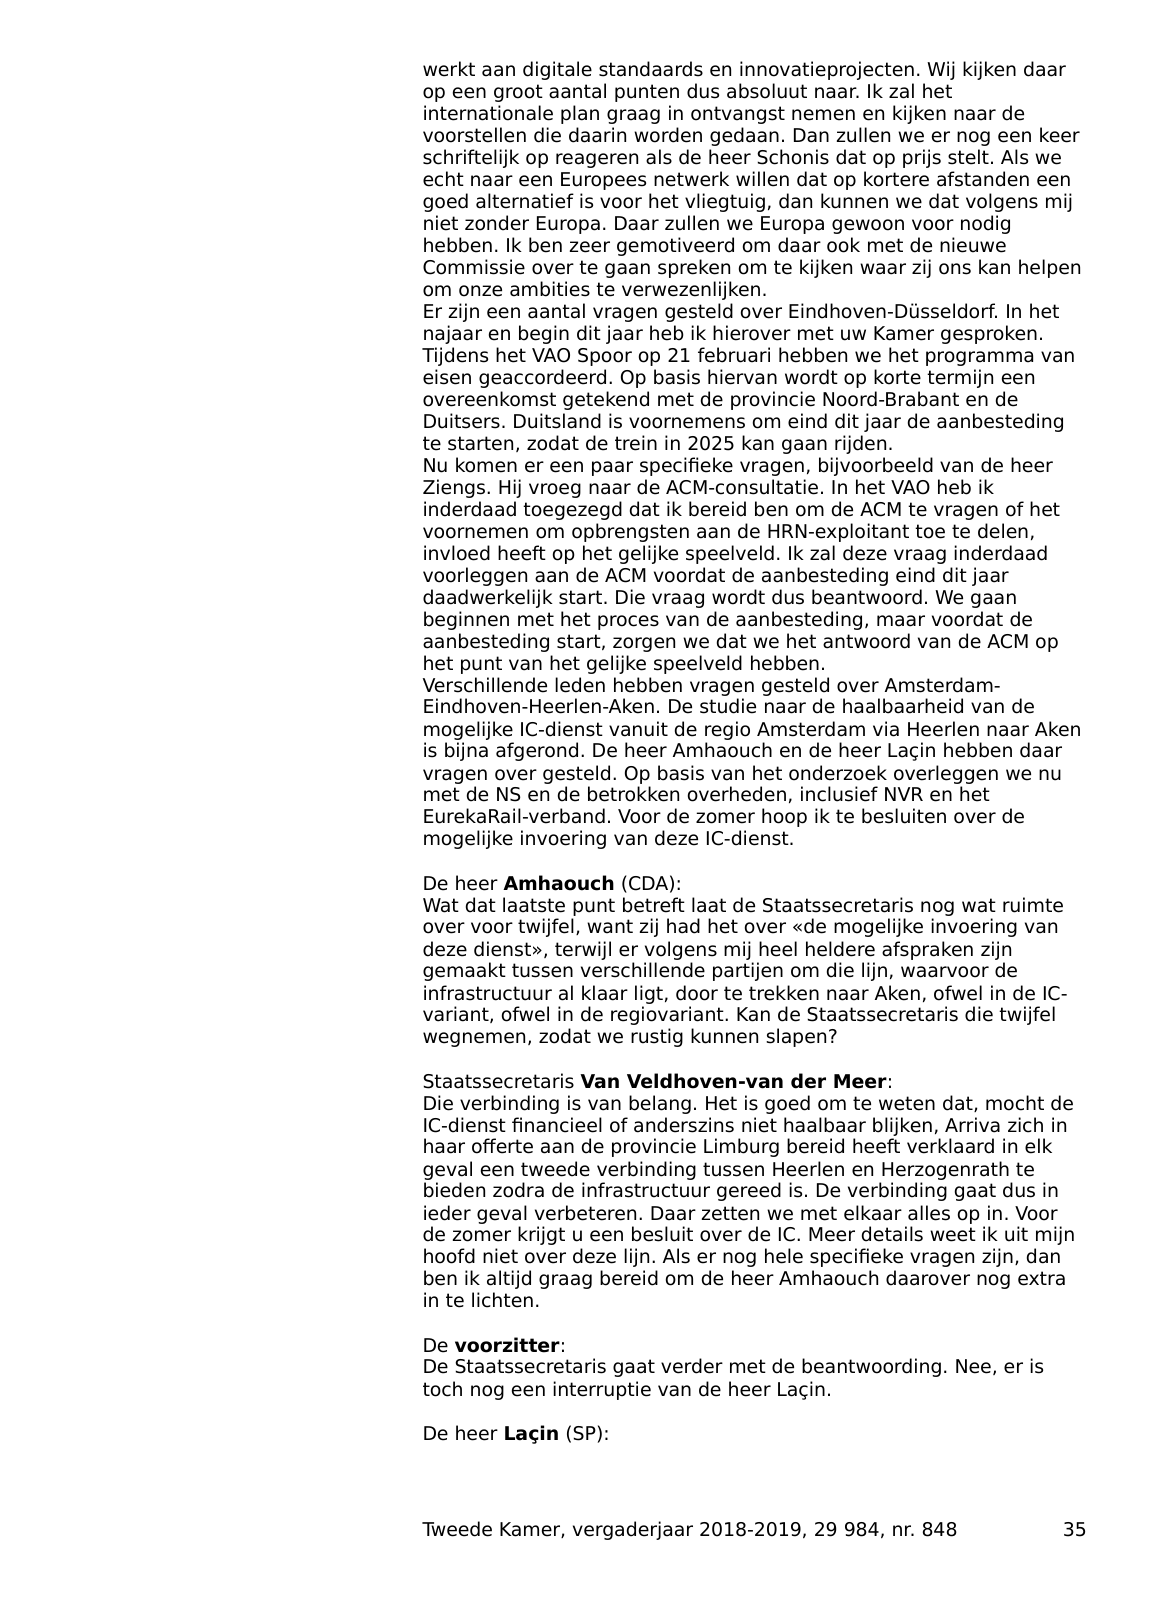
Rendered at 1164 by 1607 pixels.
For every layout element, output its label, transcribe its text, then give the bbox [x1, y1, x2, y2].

text De Staatssecretaris gaat verder met de beantwoording. Nee, er is toch nog een interruptie van de heer Laçin. [422, 1356, 1087, 1400]
text werkt aan digitale standaards en innovatieprojecten. Wij kijken daar op een groot aantal punten dus absoluut naar. Ik zal het internationale plan graag in ontvangst nemen en kijken naar de voorstellen die daarin worden gedaan. Dan zullen we er nog een keer schriftelijk op reageren als de heer Schonis dat op prijs stelt. Als we echt naar een Europees netwerk willen dat op kortere afstanden een goed alternatief is voor het vliegtuig, dan kunnen we dat volgens mij niet zonder Europa. Daar zullen we Europa gewoon voor nodig hebben. Ik ben zeer gemotiveerd om daar ook met de nieuwe Commissie over te gaan spreken om te kijken waar zij ons kan helpen om onze ambities te verwezenlijken. [422, 59, 1087, 301]
text Er zijn een aantal vragen gesteld over Eindhoven-Düsseldorf. In het najaar en begin dit jaar heb ik hierover met uw Kamer gesproken. Tijdens het VAO Spoor op 21 februari hebben we het programma van eisen geaccordeerd. Op basis hiervan wordt op korte termijn een overeenkomst getekend met de provincie Noord-Brabant en de Duitsers. Duitsland is voornemens om eind dit jaar de aanbesteding te starten, zodat de trein in 2025 kan gaan rijden. [422, 301, 1087, 455]
text Wat dat laatste punt betreft laat de Staatssecretaris nog wat ruimte over voor twijfel, want zij had het over «de mogelijke invoering van deze dienst», terwijl er volgens mij heel heldere afspraken zijn gemaakt tussen verschillende partijen om die lijn, waarvoor de infrastructuur al klaar ligt, door te trekken naar Aken, ofwel in de IC-variant, ofwel in de regiovariant. Kan de Staatssecretaris die twijfel wegnemen, zodat we rustig kunnen slapen? [422, 894, 1087, 1048]
text Verschillende leden hebben vragen gesteld over Amsterdam-Eindhoven-Heerlen-Aken. De studie naar de haalbaarheid van de mogelijke IC-dienst vanuit de regio Amsterdam via Heerlen naar Aken is bijna afgerond. De heer Amhaouch en de heer Laçin hebben daar vragen over gesteld. Op basis van het onderzoek overleggen we nu met de NS en de betrokken overheden, inclusief NVR en het EurekaRail-verband. Voor de zomer hoop ik te besluiten over de mogelijke invoering van deze IC-dienst. [422, 674, 1087, 850]
text De voorzitter: [422, 1334, 1087, 1356]
text Nu komen er een paar specifieke vragen, bijvoorbeeld van de heer Ziengs. Hij vroeg naar de ACM-consultatie. In het VAO heb ik inderdaad toegezegd dat ik bereid ben om de ACM te vragen of het voornemen om opbrengsten aan de HRN-exploitant toe te delen, invloed heeft op het gelijke speelveld. Ik zal deze vraag inderdaad voorleggen aan de ACM voordat de aanbesteding eind dit jaar daadwerkelijk start. Die vraag wordt dus beantwoord. We gaan beginnen met het proces van de aanbesteding, maar voordat de aanbesteding start, zorgen we dat we het antwoord van de ACM op het punt van het gelijke speelveld hebben. [422, 455, 1087, 674]
text De heer Laçin (SP): [422, 1423, 1087, 1444]
text Staatssecretaris Van Veldhoven-van der Meer: [422, 1071, 1087, 1092]
text Die verbinding is van belang. Het is goed om te weten dat, mocht de IC-dienst financieel of anderszins niet haalbaar blijken, Arriva zich in haar offerte aan de provincie Limburg bereid heeft verklaard in elk geval een tweede verbinding tussen Heerlen en Herzogenrath te bieden zodra de infrastructuur gereed is. De verbinding gaat dus in ieder geval verbeteren. Daar zetten we met elkaar alles op in. Voor de zomer krijgt u een besluit over de IC. Meer details weet ik uit mijn hoofd niet over deze lijn. Als er nog hele specifieke vragen zijn, dan ben ik altijd graag bereid om de heer Amhaouch daarover nog extra in te lichten. [422, 1092, 1087, 1312]
text De heer Amhaouch (CDA): [422, 872, 1087, 894]
